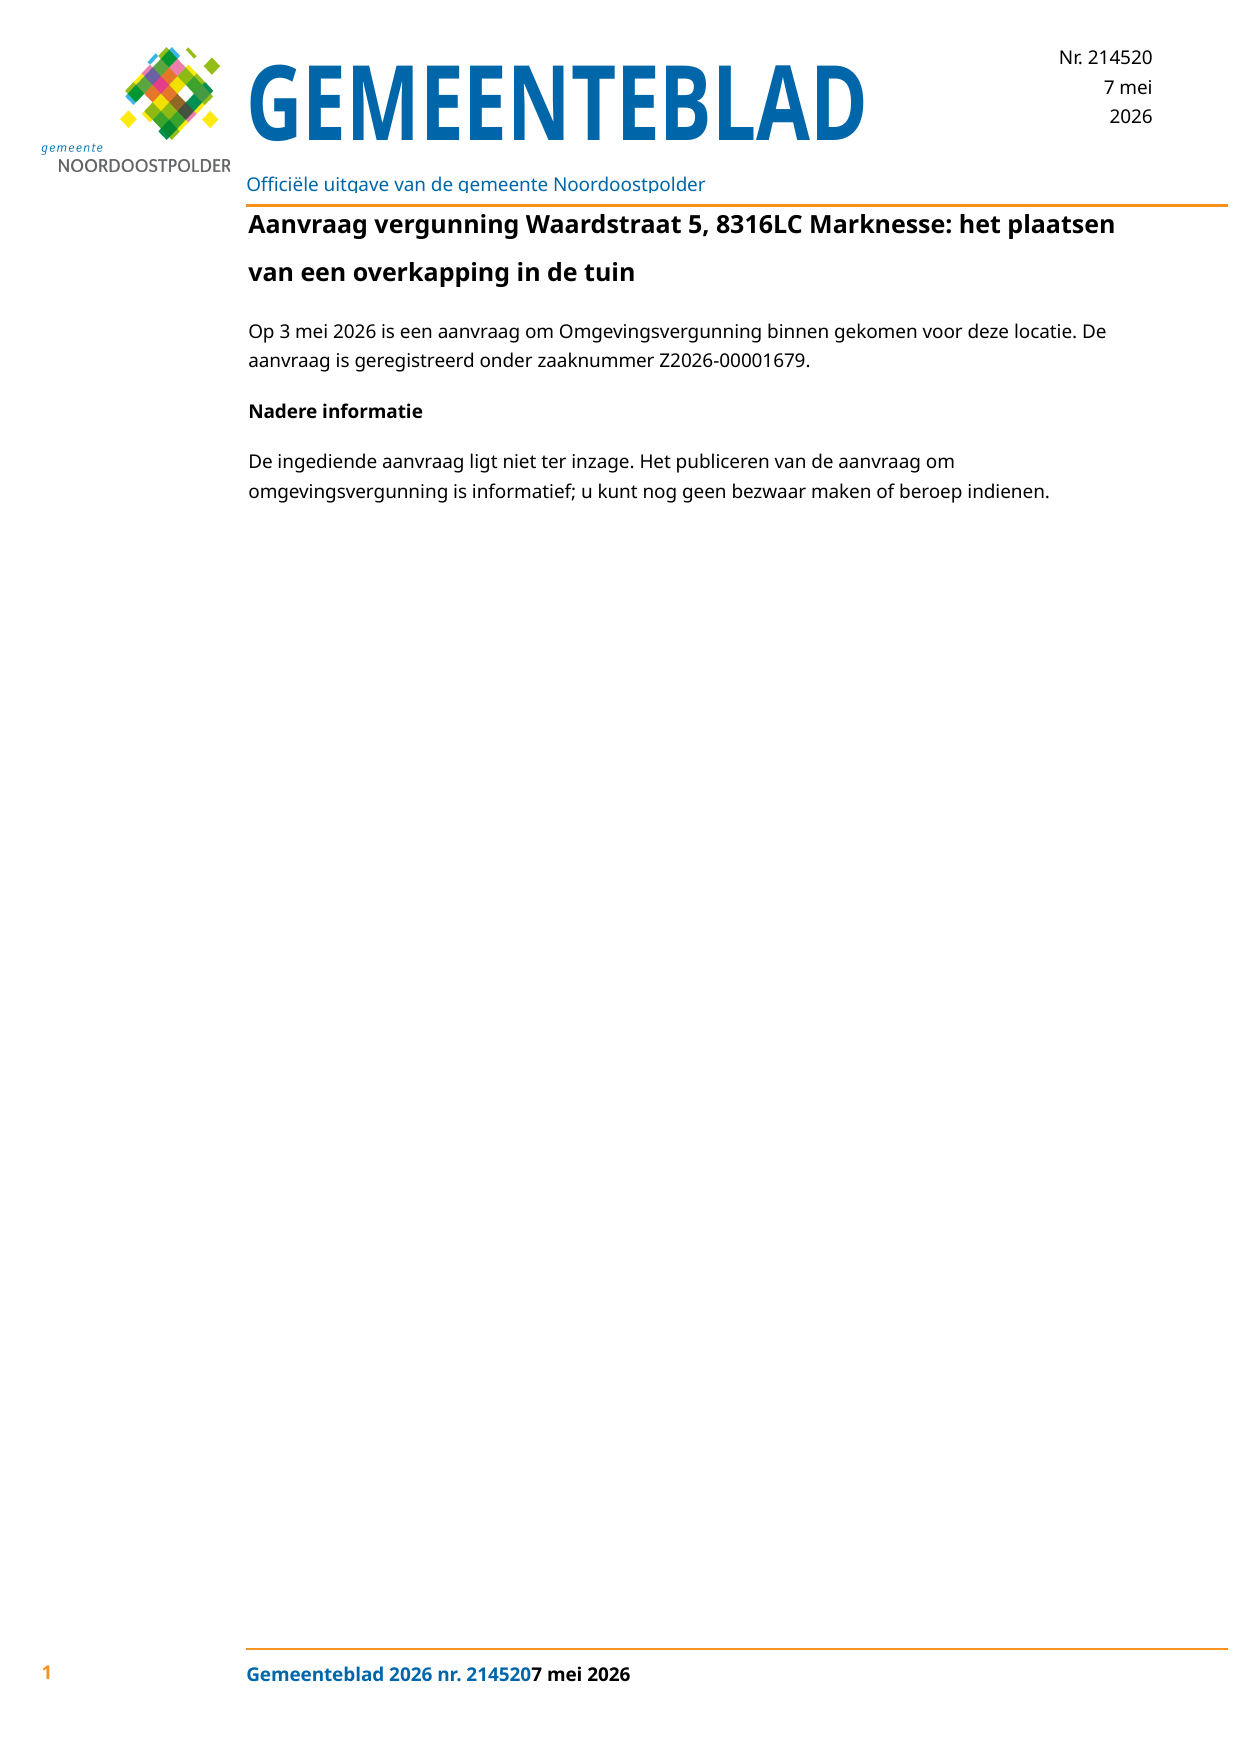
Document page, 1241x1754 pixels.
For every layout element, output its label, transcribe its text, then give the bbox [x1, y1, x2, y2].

text Aanvraag vergunning Waardstraat 5, 8316LC Marknesse: het plaatsen van een overkapping in de tuin [248, 207, 1152, 288]
text De ingediende aanvraag ligt niet ter inzage. Het publiceren van de aanvraag om omgevingsvergunning is informatief; u kunt nog geen bezwaar maken of beroep indienen. [248, 448, 1152, 504]
text Op 3 mei 2026 is een aanvraag om Omgevingsvergunning binnen gekomen voor deze locatie. De aanvraag is geregistreerd onder zaaknummer Z2026-00001679. [248, 318, 1152, 373]
picture [41, 47, 231, 172]
text Nadere informatie [248, 398, 1152, 424]
